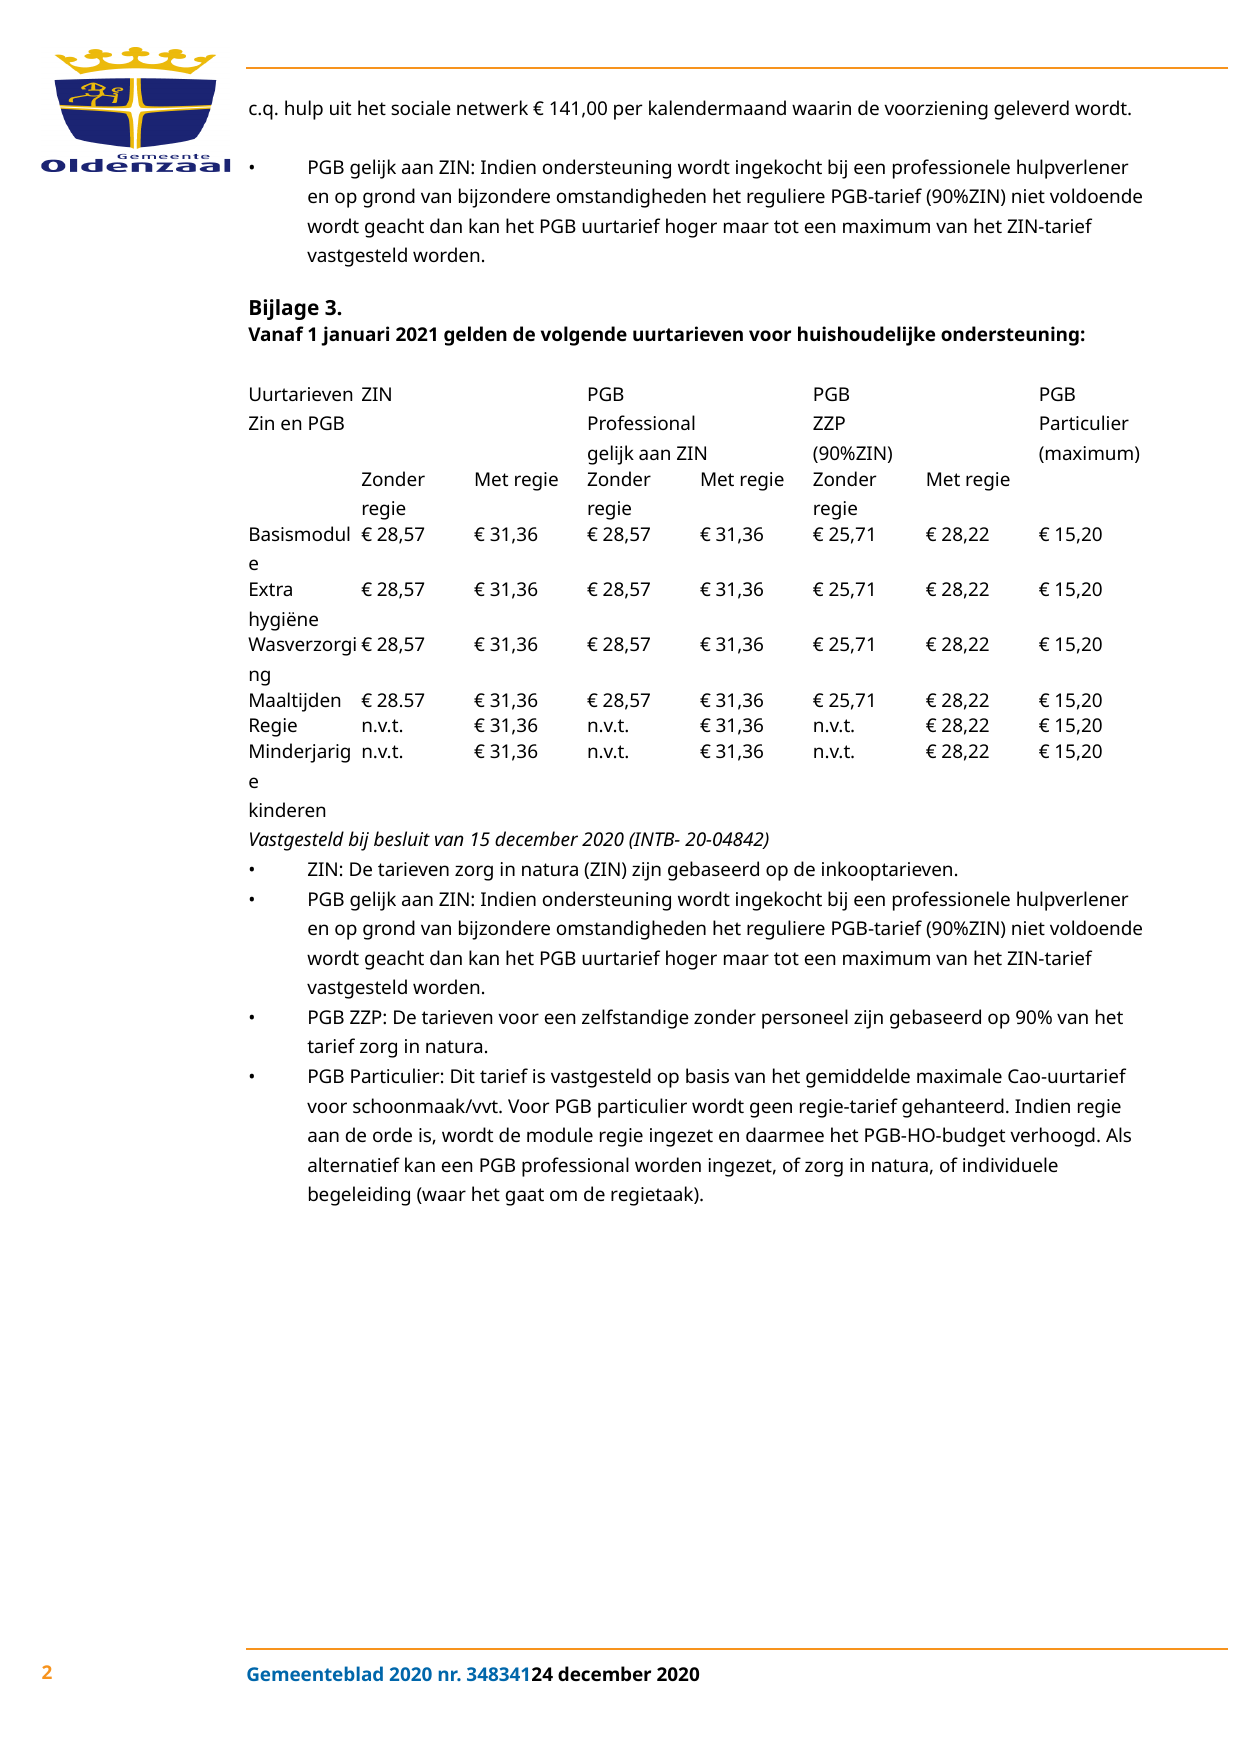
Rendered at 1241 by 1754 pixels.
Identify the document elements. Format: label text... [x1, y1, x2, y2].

table_cell Basismodule [248, 521, 361, 576]
table_cell Wasverzorging [248, 632, 361, 687]
table_cell n.v.t. [813, 713, 926, 738]
table_cell € 31,36 [700, 521, 813, 576]
table_cell € 28.57 [361, 687, 474, 713]
table_cell € 28,57 [587, 576, 700, 632]
table_cell € 31,36 [700, 739, 813, 823]
table_cell € 28,57 [361, 632, 474, 687]
table_cell € 25,71 [813, 687, 926, 713]
table_cell € 15,20 [1039, 687, 1152, 713]
text Vastgesteld bij besluit van 15 december 2020 (INTB- 20-04842) [248, 827, 1152, 852]
table_cell € 15,20 [1039, 576, 1152, 632]
table_cell Zonder regie [361, 466, 474, 521]
table_cell € 28,57 [361, 576, 474, 632]
table_cell € 31,36 [474, 687, 587, 713]
table_cell € 31,36 [474, 739, 587, 823]
table_cell [1039, 466, 1152, 521]
list PGB ZZP: De tarieven voor een zelfstandige zonder personeel zijn gebaseerd op 90% van het tarief zorg in natura. [248, 1004, 1152, 1059]
table_cell € 31,36 [700, 632, 813, 687]
table_cell Met regie [926, 466, 1038, 521]
table_cell € 31,36 [474, 521, 587, 576]
table_cell Extra hygiëne [248, 576, 361, 632]
table_cell € 28,22 [926, 521, 1038, 576]
table_header PGB Professional gelijk aan ZIN [587, 381, 813, 466]
list PGB gelijk aan ZIN: Indien ondersteuning wordt ingekocht bij een professionele hulpverlener en op grond van bijzondere omstandigheden het reguliere PGB-tarief (90%ZIN) niet voldoende wordt geacht dan kan het PGB uurtarief hoger maar tot een maximum van het ZIN-tarief vastgesteld worden. [248, 154, 1152, 268]
table_cell € 31,36 [700, 687, 813, 713]
table_cell n.v.t. [587, 713, 700, 738]
table_cell € 31,36 [474, 713, 587, 738]
table_cell € 15,20 [1039, 632, 1152, 687]
table_cell n.v.t. [587, 739, 700, 823]
table_cell € 25,71 [813, 576, 926, 632]
table_header PGB ZZP (90%ZIN) [813, 381, 1038, 466]
table_cell € 15,20 [1039, 739, 1152, 823]
table_cell € 28,57 [361, 521, 474, 576]
table_cell Met regie [474, 466, 587, 521]
picture [41, 47, 231, 172]
table_cell € 31,36 [474, 576, 587, 632]
table_header Uurtarieven Zin en PGB [248, 381, 361, 466]
table_cell Maaltijden [248, 687, 361, 713]
table_cell € 28,22 [926, 713, 1038, 738]
list PGB gelijk aan ZIN: Indien ondersteuning wordt ingekocht bij een professionele hulpverlener en op grond van bijzondere omstandigheden het reguliere PGB-tarief (90%ZIN) niet voldoende wordt geacht dan kan het PGB uurtarief hoger maar tot een maximum van het ZIN-tarief vastgesteld worden. [248, 886, 1152, 1000]
table_cell € 28,22 [926, 739, 1038, 823]
table_cell € 28,57 [587, 687, 700, 713]
text Bijlage 3. [248, 293, 1152, 322]
table_cell € 15,20 [1039, 713, 1152, 738]
table_cell € 28,57 [587, 521, 700, 576]
list PGB Particulier: Dit tarief is vastgesteld op basis van het gemiddelde maximale Cao-uurtarief voor schoonmaak/vvt. Voor PGB particulier wordt geen regie-tarief gehanteerd. Indien regie aan de orde is, wordt de module regie ingezet en daarmee het PGB-HO-budget verhoogd. Als alternatief kan een PGB professional worden ingezet, of zorg in natura, of individuele begeleiding (waar het gaat om de regietaak). [248, 1063, 1152, 1207]
table_header PGB Particulier (maximum) [1039, 381, 1152, 466]
table_cell € 28,22 [926, 687, 1038, 713]
table_cell n.v.t. [813, 739, 926, 823]
table_cell € 31,36 [700, 576, 813, 632]
table_cell Zonder regie [813, 466, 926, 521]
table_cell € 25,71 [813, 632, 926, 687]
table_cell € 31,36 [474, 632, 587, 687]
table_cell Zonder regie [587, 466, 700, 521]
list ZIN: De tarieven zorg in natura (ZIN) zijn gebaseerd op de inkooptarieven. [248, 856, 1152, 882]
table_cell € 25,71 [813, 521, 926, 576]
text c.q. hulp uit het sociale netwerk € 141,00 per kalendermaand waarin de voorziening geleverd wordt. [248, 95, 1152, 121]
table_cell Regie [248, 713, 361, 738]
table_cell n.v.t. [361, 713, 474, 738]
table_cell € 28,22 [926, 632, 1038, 687]
table_cell € 28,22 [926, 576, 1038, 632]
table_cell € 28,57 [587, 632, 700, 687]
table_header ZIN [361, 381, 587, 466]
table_cell € 31,36 [700, 713, 813, 738]
table_cell n.v.t. [361, 739, 474, 823]
text Vanaf 1 januari 2021 gelden de volgende uurtarieven voor huishoudelijke ondersteuning: [248, 322, 1152, 347]
table_cell € 15,20 [1039, 521, 1152, 576]
table_cell Met regie [700, 466, 813, 521]
table_cell Minderjarige kinderen [248, 739, 361, 823]
table_cell [248, 466, 361, 521]
